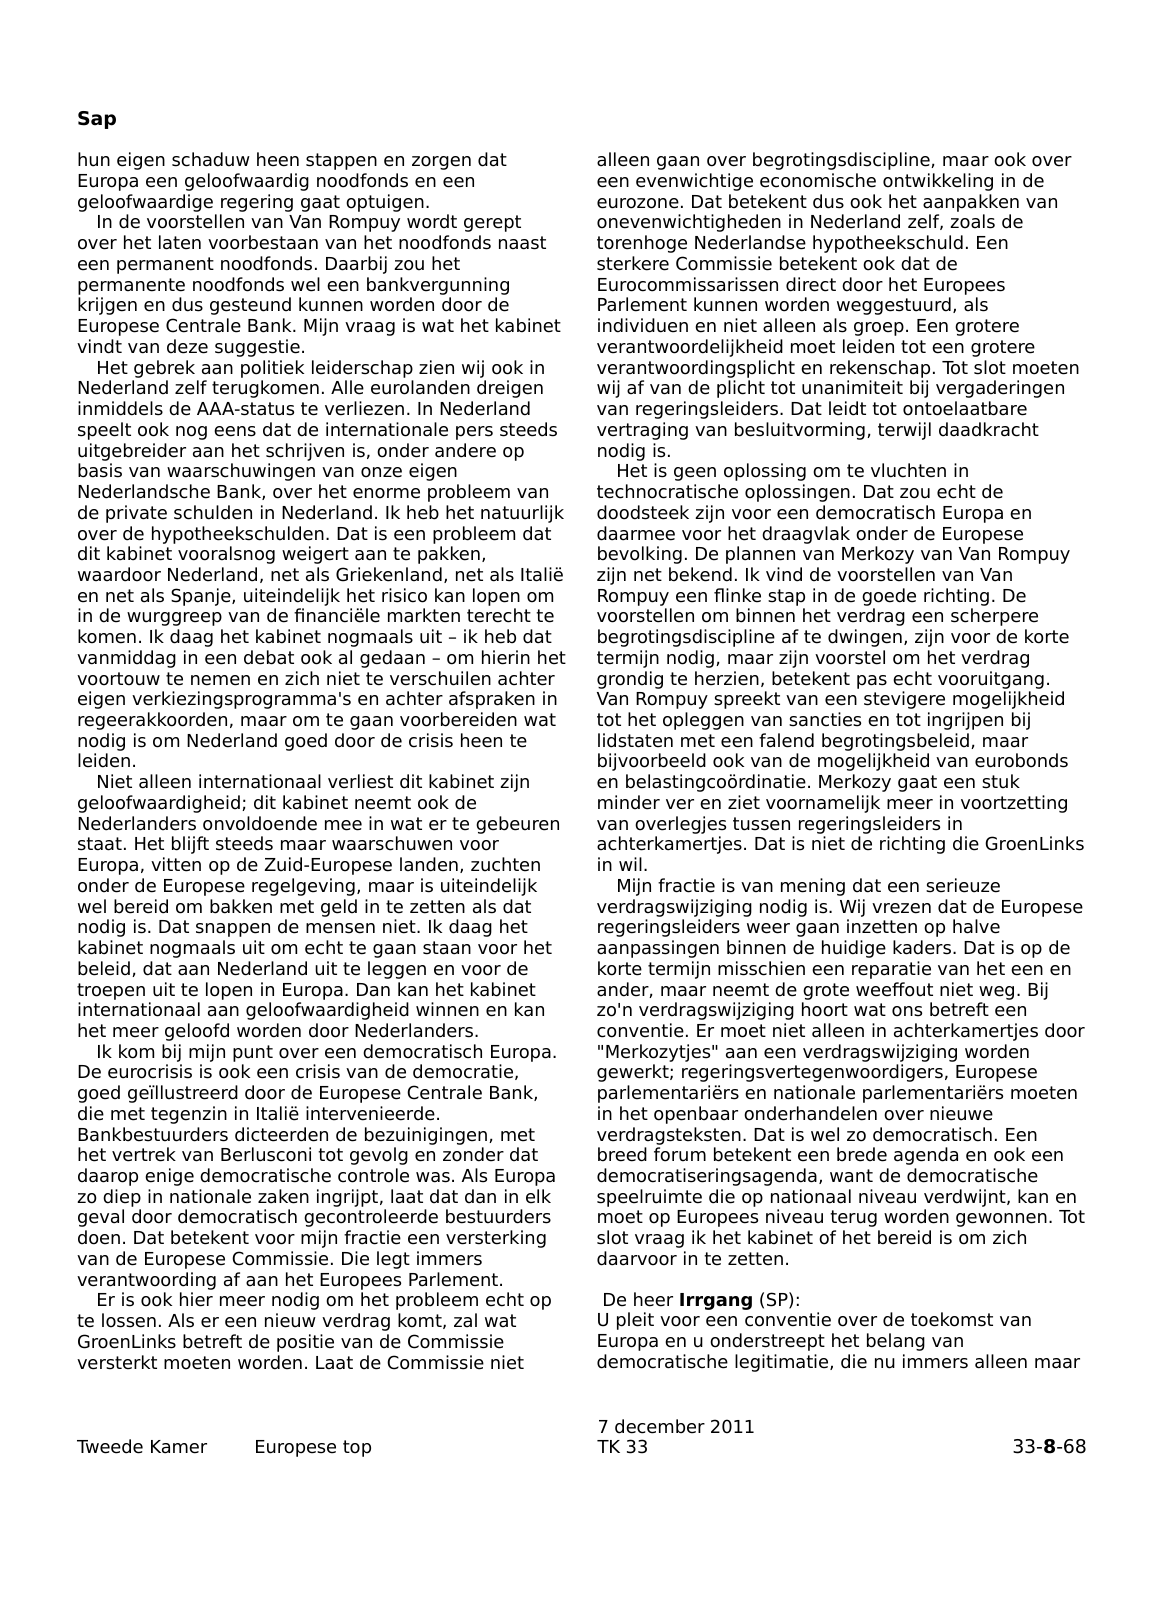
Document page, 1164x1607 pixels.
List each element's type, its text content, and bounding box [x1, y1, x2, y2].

text De heer Irrgang (SP): [596, 1289, 1087, 1310]
text In de voorstellen van Van Rompuy wordt gerept over het laten voorbestaan van het noodfonds naast een permanent noodfonds. Daarbij zou het permanente noodfonds wel een bankvergunning krijgen en dus gesteund kunnen worden door de Europese Centrale Bank. Mijn vraag is wat het kabinet vindt van deze suggestie. [77, 212, 567, 357]
text Ik kom bij mijn punt over een democratisch Europa. De eurocrisis is ook een crisis van de democratie, goed geïllustreerd door de Europese Centrale Bank, die met tegenzin in Italië intervenieerde. Bankbestuurders dicteerden de bezuinigingen, met het vertrek van Berlusconi tot gevolg en zonder dat daarop enige democratische controle was. Als Europa zo diep in nationale zaken ingrijpt, laat dat dan in elk geval door democratisch gecontroleerde bestuurders doen. Dat betekent voor mijn fractie een versterking van de Europese Commissie. Die legt immers verantwoording af aan het Europees Parlement. [77, 1042, 567, 1290]
text Er is ook hier meer nodig om het probleem echt op te lossen. Als er een nieuw verdrag komt, zal wat GroenLinks betreft de positie van de Commissie versterkt moeten worden. Laat de Commissie niet [77, 1290, 567, 1373]
text alleen gaan over begrotingsdiscipline, maar ook over een evenwichtige economische ontwikkeling in de eurozone. Dat betekent dus ook het aanpakken van onevenwichtigheden in Nederland zelf, zoals de torenhoge Nederlandse hypotheekschuld. Een sterkere Commissie betekent ook dat de Eurocommissarissen direct door het Europees Parlement kunnen worden weggestuurd, als individuen en niet alleen als groep. Een grotere verantwoordelijkheid moet leiden tot een grotere verantwoordingsplicht en rekenschap. Tot slot moeten wij af van de plicht tot unanimiteit bij vergaderingen van regeringsleiders. Dat leidt tot ontoelaatbare vertraging van besluitvorming, terwijl daadkracht nodig is. [596, 150, 1087, 461]
text Het gebrek aan politiek leiderschap zien wij ook in Nederland zelf terugkomen. Alle eurolanden dreigen inmiddels de AAA-status te verliezen. In Nederland speelt ook nog eens dat de internationale pers steeds uitgebreider aan het schrijven is, onder andere op basis van waarschuwingen van onze eigen Nederlandsche Bank, over het enorme probleem van de private schulden in Nederland. Ik heb het natuurlijk over de hypotheekschulden. Dat is een probleem dat dit kabinet vooralsnog weigert aan te pakken, waardoor Nederland, net als Griekenland, net als Italië en net als Spanje, uiteindelijk het risico kan lopen om in de wurggreep van de financiële markten terecht te komen. Ik daag het kabinet nogmaals uit – ik heb dat vanmiddag in een debat ook al gedaan – om hierin het voortouw te nemen en zich niet te verschuilen achter eigen verkiezingsprogramma's en achter afspraken in regeerakkoorden, maar om te gaan voorbereiden wat nodig is om Nederland goed door de crisis heen te leiden. [77, 357, 567, 772]
text Niet alleen internationaal verliest dit kabinet zijn geloofwaardigheid; dit kabinet neemt ook de Nederlanders onvoldoende mee in wat er te gebeuren staat. Het blijft steeds maar waarschuwen voor Europa, vitten op de Zuid-Europese landen, zuchten onder de Europese regelgeving, maar is uiteindelijk wel bereid om bakken met geld in te zetten als dat nodig is. Dat snappen de mensen niet. Ik daag het kabinet nogmaals uit om echt te gaan staan voor het beleid, dat aan Nederland uit te leggen en voor de troepen uit te lopen in Europa. Dan kan het kabinet internationaal aan geloofwaardigheid winnen en kan het meer geloofd worden door Nederlanders. [77, 772, 567, 1042]
text Het is geen oplossing om te vluchten in technocratische oplossingen. Dat zou echt de doodsteek zijn voor een democratisch Europa en daarmee voor het draagvlak onder de Europese bevolking. De plannen van Merkozy van Van Rompuy zijn net bekend. Ik vind de voorstellen van Van Rompuy een flinke stap in de goede richting. De voorstellen om binnen het verdrag een scherpere begrotingsdiscipline af te dwingen, zijn voor de korte termijn nodig, maar zijn voorstel om het verdrag grondig te herzien, betekent pas echt vooruitgang. Van Rompuy spreekt van een stevigere mogelijkheid tot het opleggen van sancties en tot ingrijpen bij lidstaten met een falend begrotingsbeleid, maar bijvoorbeeld ook van de mogelijkheid van eurobonds en belastingcoördinatie. Merkozy gaat een stuk minder ver en ziet voornamelijk meer in voortzetting van overlegjes tussen regeringsleiders in achterkamertjes. Dat is niet de richting die GroenLinks in wil. [596, 461, 1087, 876]
text U pleit voor een conventie over de toekomst van Europa en u onderstreept het belang van democratische legitimatie, die nu immers alleen maar [596, 1310, 1087, 1372]
text hun eigen schaduw heen stappen en zorgen dat Europa een geloofwaardig noodfonds en een geloofwaardige regering gaat optuigen. [77, 150, 567, 212]
text Mijn fractie is van mening dat een serieuze verdragswijziging nodig is. Wij vrezen dat de Europese regeringsleiders weer gaan inzetten op halve aanpassingen binnen de huidige kaders. Dat is op de korte termijn misschien een reparatie van het een en ander, maar neemt de grote weeffout niet weg. Bij zo'n verdragswijziging hoort wat ons betreft een conventie. Er moet niet alleen in achterkamertjes door "Merkozytjes" aan een verdragswijziging worden gewerkt; regeringsvertegenwoordigers, Europese parlementariërs en nationale parlementariërs moeten in het openbaar onderhandelen over nieuwe verdragsteksten. Dat is wel zo democratisch. Een breed forum betekent een brede agenda en ook een democratiseringsagenda, want de democratische speelruimte die op nationaal niveau verdwijnt, kan en moet op Europees niveau terug worden gewonnen. Tot slot vraag ik het kabinet of het bereid is om zich daarvoor in te zetten. [596, 876, 1087, 1269]
